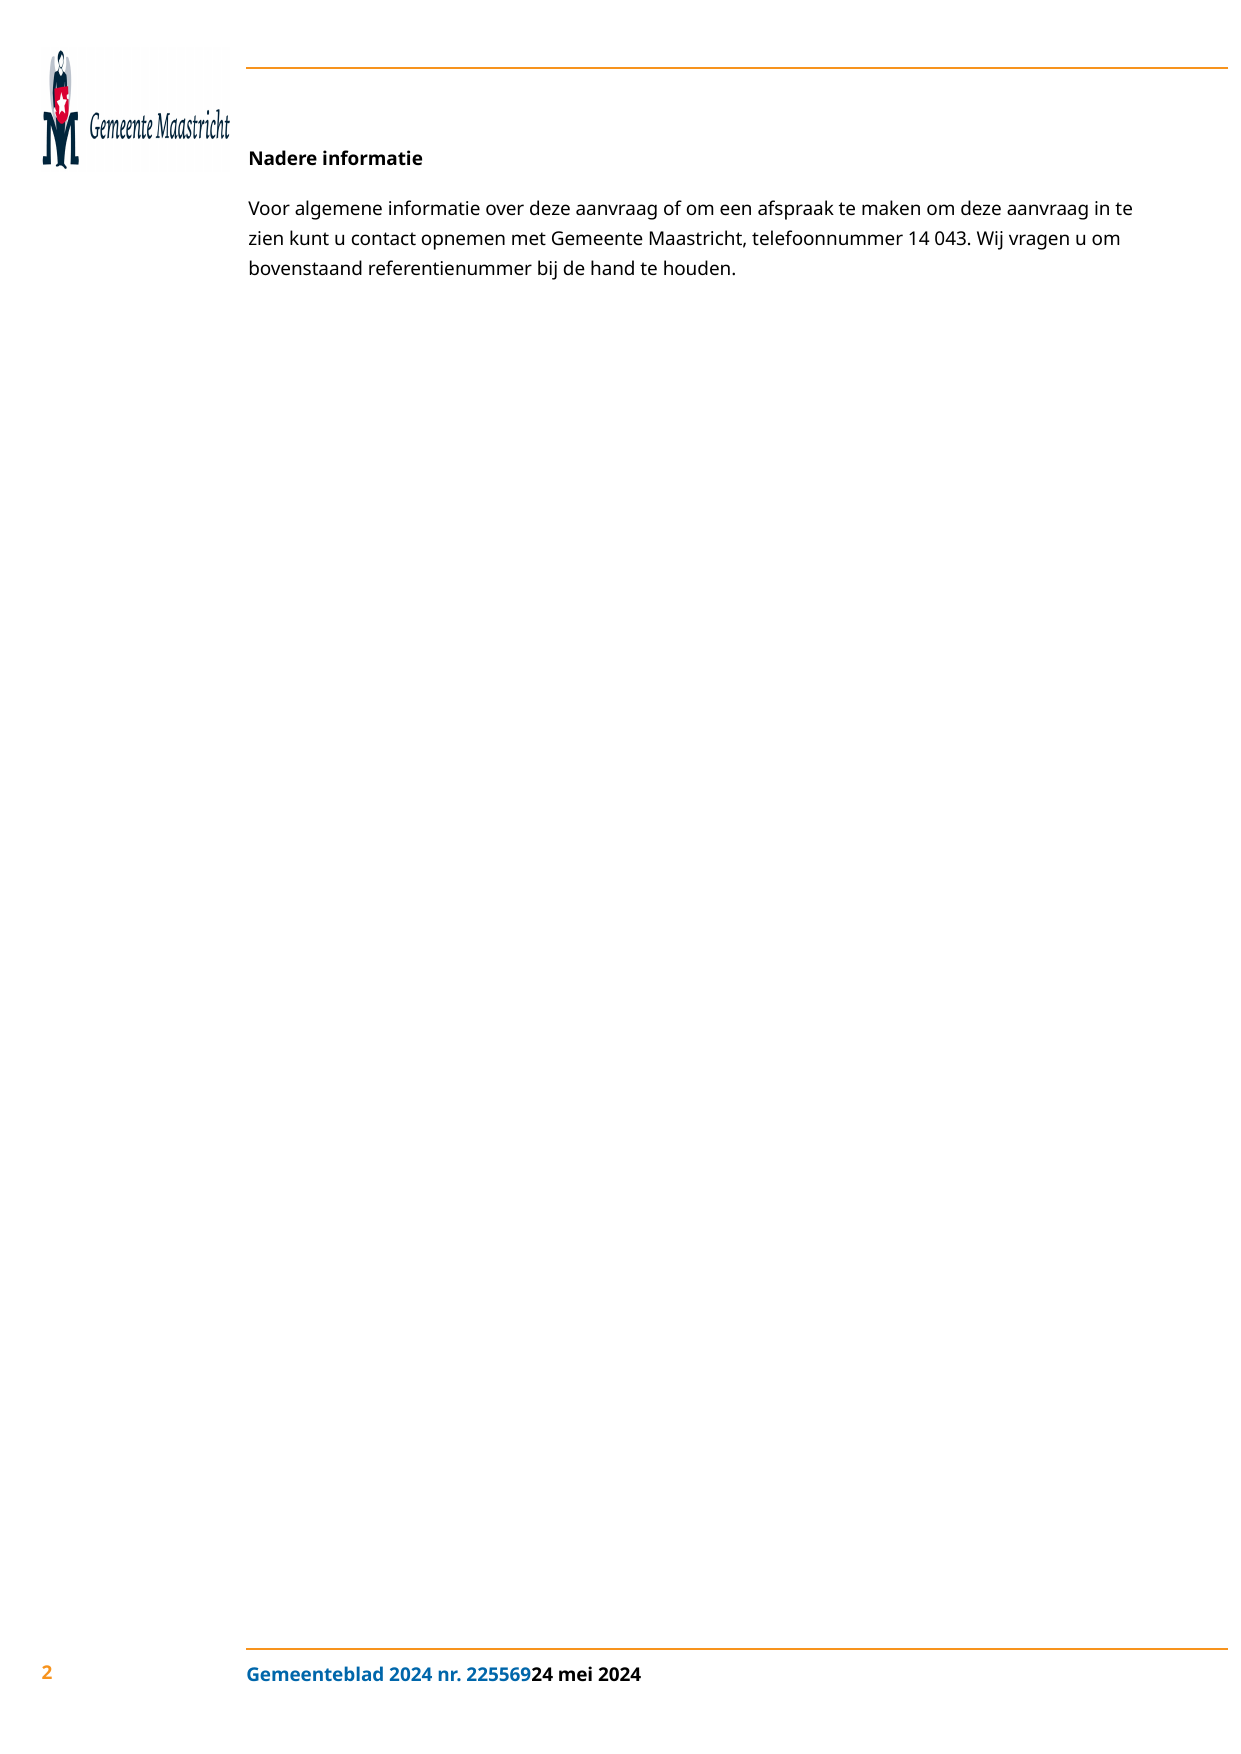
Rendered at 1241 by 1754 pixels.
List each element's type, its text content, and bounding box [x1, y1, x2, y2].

text Nadere informatie [248, 145, 1152, 171]
picture [41, 47, 231, 172]
text Voor algemene informatie over deze aanvraag of om een afspraak te maken om deze aanvraag in te zien kunt u contact opnemen met Gemeente Maastricht, telefoonnummer 14 043. Wij vragen u om bovenstaand referentienummer bij de hand te houden. [248, 196, 1152, 281]
